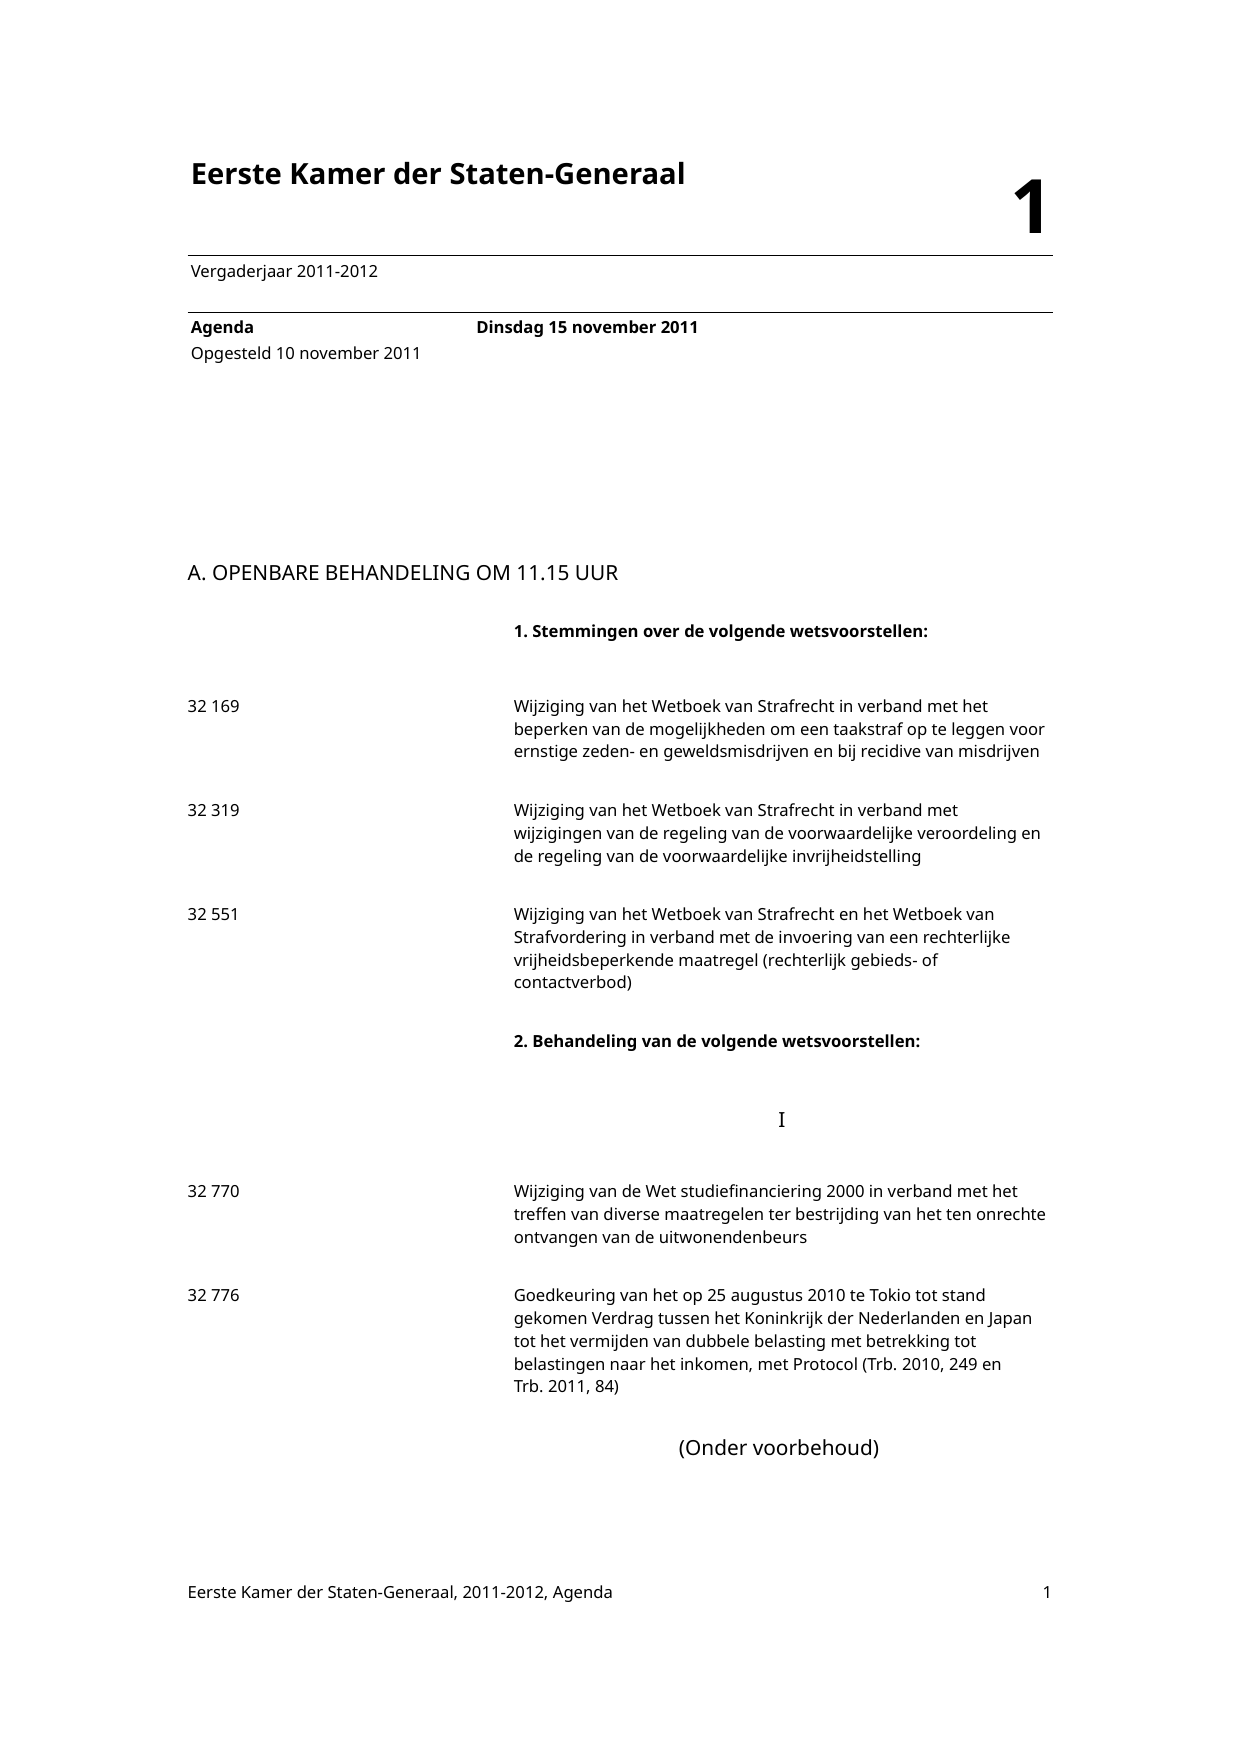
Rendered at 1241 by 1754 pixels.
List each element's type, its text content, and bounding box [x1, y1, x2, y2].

table_cell Opgesteld 10 november 2011 [188, 339, 473, 439]
table_cell [490, 900, 510, 1027]
table_cell Vergaderjaar 2011-2012 [188, 256, 473, 312]
table_header 1. Stemmingen over de volgende wetsvoorstellen: [510, 617, 1053, 692]
table_header 1 [880, 150, 1053, 255]
table_cell [490, 1027, 510, 1102]
table_cell [188, 1027, 490, 1102]
table_cell [473, 339, 1053, 439]
table_cell I [510, 1102, 1053, 1177]
table_cell [473, 256, 1053, 312]
table_cell 2. Behandeling van de volgende wetsvoorstellen: [510, 1027, 1053, 1102]
table_cell [490, 1102, 510, 1177]
table_cell [188, 1431, 490, 1506]
table_cell 32 319 [188, 796, 490, 900]
table_cell 32 551 [188, 900, 490, 1027]
table_cell Wijziging van het Wetboek van Strafrecht in verband met wijzigingen van de regeling van de voorwaardelijke veroordeling en de regeling van de voorwaardelijke invrijheidstelling [510, 796, 1053, 900]
table_cell Wijziging van het Wetboek van Strafrecht en het Wetboek van Strafvordering in verband met de invoering van een rechterlijke vrijheidsbeperkende maatregel (rechterlijk gebieds- of contactverbod) [510, 900, 1053, 1027]
table_header [188, 617, 490, 692]
table_cell [490, 1431, 510, 1506]
table_cell 32 776 [188, 1281, 490, 1431]
table_cell 32 770 [188, 1177, 490, 1281]
table_cell Agenda [188, 313, 473, 339]
table_cell 32 169 [188, 692, 490, 796]
subtitle A. OPENBARE BEHANDELING OM 11.15 UUR [187, 558, 1053, 587]
table_cell [188, 1102, 490, 1177]
table_cell Goedkeuring van het op 25 augustus 2010 te Tokio tot stand gekomen Verdrag tussen het Koninkrijk der Nederlanden en Japan tot het vermijden van dubbele belasting met betrekking tot belastingen naar het inkomen, met Protocol (Trb. 2010, 249 en Trb. 2011, 84) [510, 1281, 1053, 1431]
table_cell Wijziging van de Wet studiefinanciering 2000 in verband met het treffen van diverse maatregelen ter bestrijding van het ten onrechte ontvangen van de uitwonendenbeurs [510, 1177, 1053, 1281]
table_cell [490, 796, 510, 900]
table_cell [490, 1281, 510, 1431]
table_cell Wijziging van het Wetboek van Strafrecht in verband met het beperken van de mogelijkheden om een taakstraf op te leggen voor ernstige zeden- en geweldsmisdrijven en bij recidive van misdrijven [510, 692, 1053, 796]
table_cell Dinsdag 15 november 2011 [473, 313, 1053, 339]
table_cell [490, 1177, 510, 1281]
table_cell (Onder voorbehoud) [510, 1431, 1053, 1506]
table_header [490, 617, 510, 692]
table_header Eerste Kamer der Staten-Generaal [188, 150, 879, 255]
table_cell [490, 692, 510, 796]
